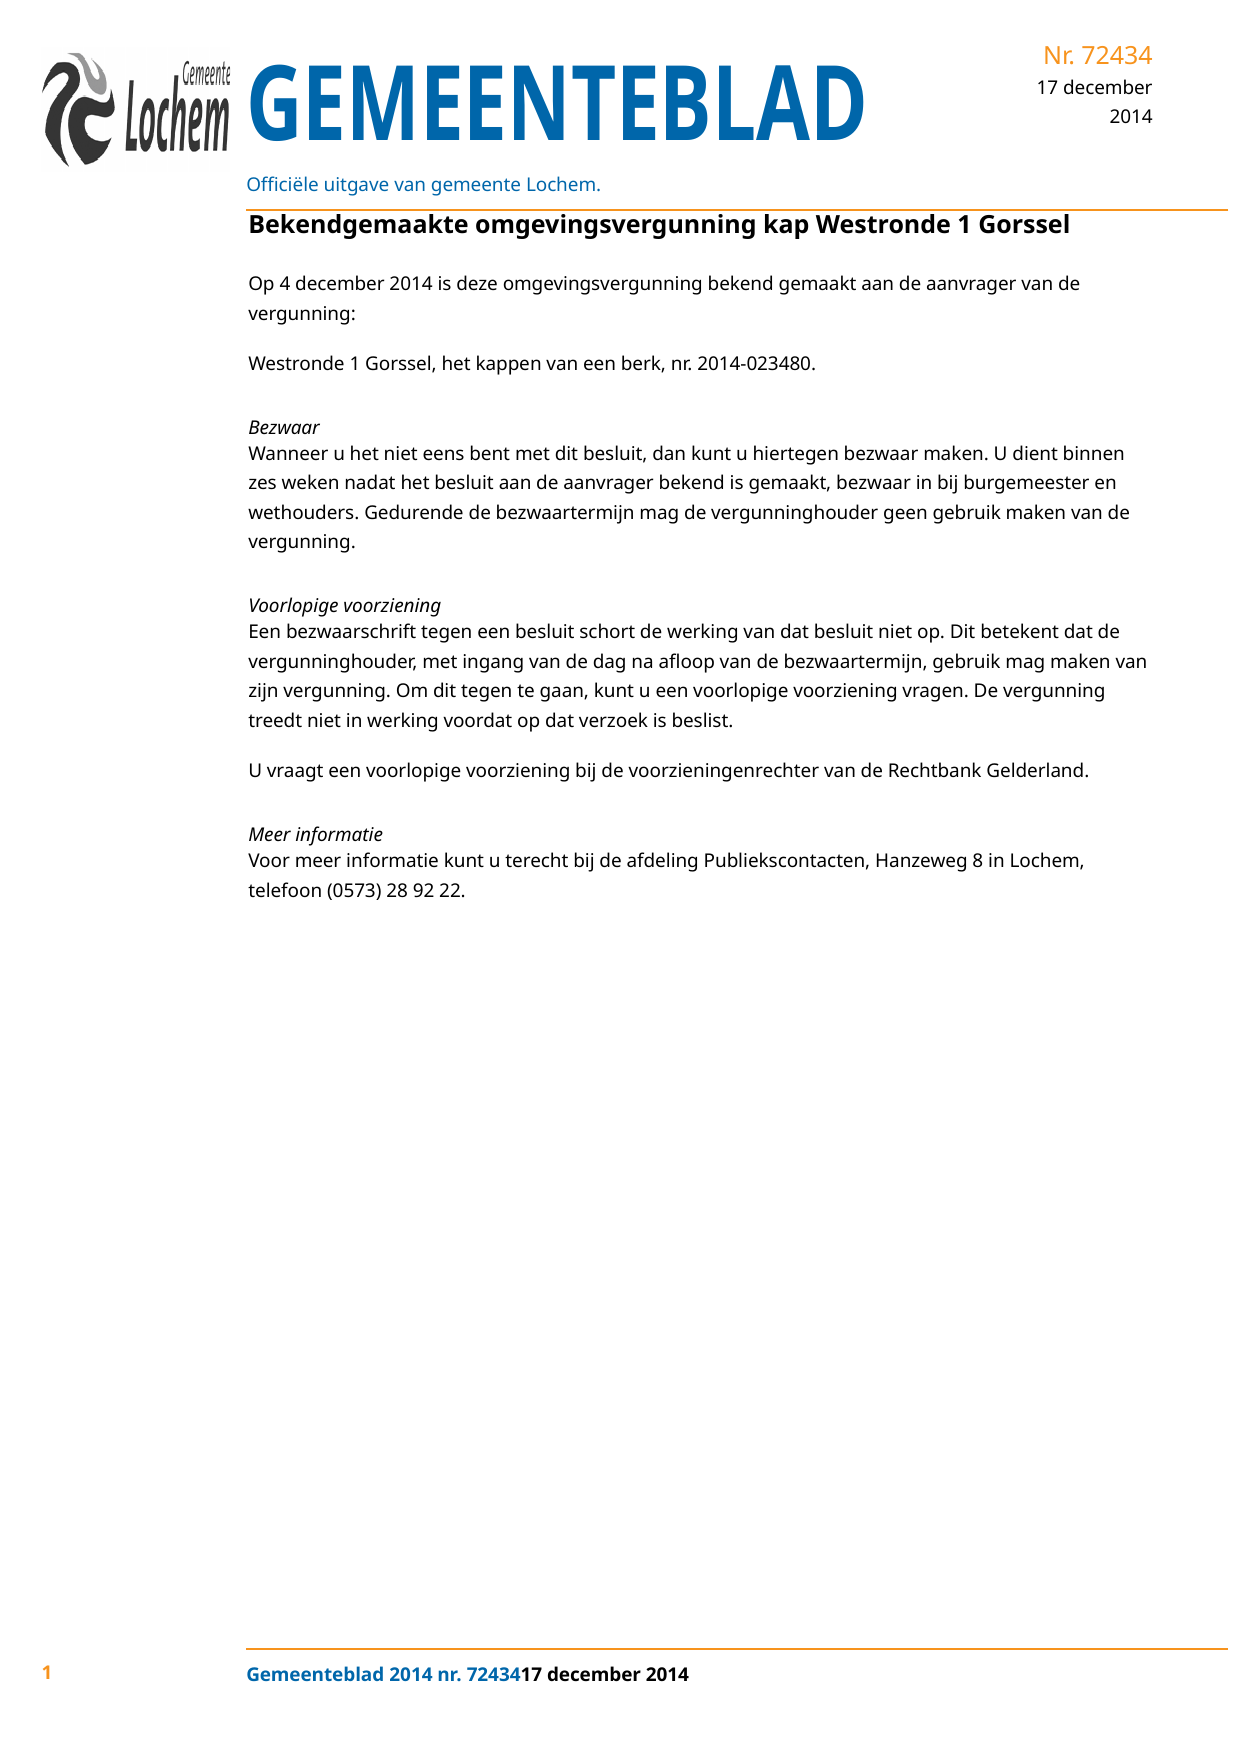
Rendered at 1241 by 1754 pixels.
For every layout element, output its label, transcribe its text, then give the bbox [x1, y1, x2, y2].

text Voor meer informatie kunt u terecht bij de afdeling Publiekscontacten, Hanzeweg 8 in Lochem, telefoon (0573) 28 92 22. [248, 847, 1152, 903]
text Wanneer u het niet eens bent met dit besluit, dan kunt u hiertegen bezwaar maken. U dient binnen zes weken nadat het besluit aan de aanvrager bekend is gemaakt, bezwaar in bij burgemeester en wethouders. Gedurende de bezwaartermijn mag de vergunninghouder geen gebruik maken van de vergunning. [248, 440, 1152, 554]
text Bezwaar [248, 414, 1152, 440]
text U vraagt een voorlopige voorziening bij de voorzieningenrechter van de Rechtbank Gelderland. [248, 758, 1152, 783]
text Voorlopige voorziening [248, 593, 1152, 618]
text Een bezwaarschrift tegen een besluit schort de werking van dat besluit niet op. Dit betekent dat de vergunninghouder, met ingang van de dag na afloop van de bezwaartermijn, gebruik mag maken van zijn vergunning. Om dit tegen te gaan, kunt u een voorlopige voorziening vragen. De vergunning treedt niet in werking voordat op dat verzoek is beslist. [248, 618, 1152, 733]
picture [41, 47, 231, 172]
text Westronde 1 Gorssel, het kappen van een berk, nr. 2014-023480. [248, 350, 1152, 376]
text Op 4 december 2014 is deze omgevingsvergunning bekend gemaakt aan de aanvrager van de vergunning: [248, 270, 1152, 326]
text Bekendgemaakte omgevingsvergunning kap Westronde 1 Gorssel [248, 211, 1152, 241]
text Meer informatie [248, 822, 1152, 847]
